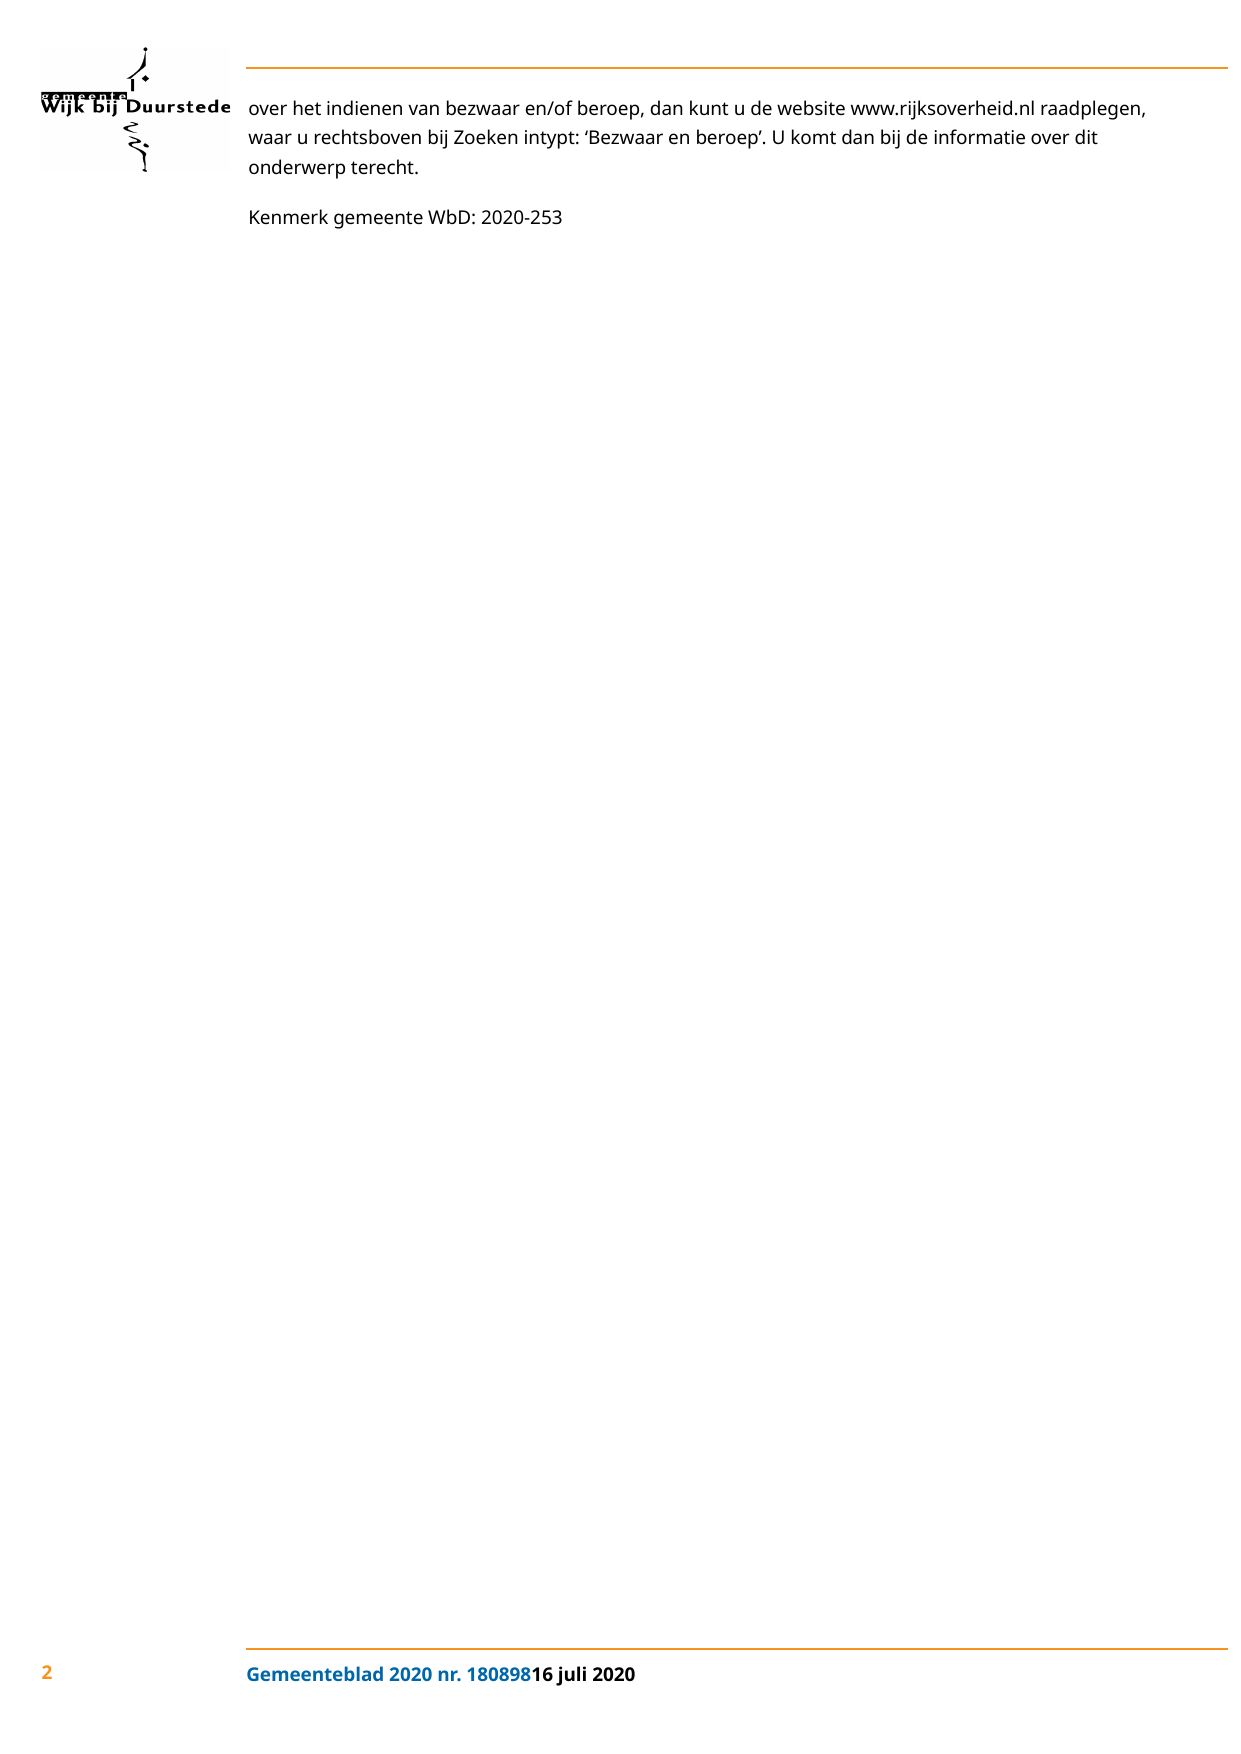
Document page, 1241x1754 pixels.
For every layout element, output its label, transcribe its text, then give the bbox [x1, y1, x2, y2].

text Kenmerk gemeente WbD: 2020-253 [248, 204, 1152, 230]
text over het indienen van bezwaar en/of beroep, dan kunt u de website www.rijksoverheid.nl raadplegen, waar u rechtsboven bij Zoeken intypt: ‘Bezwaar en beroep’. U komt dan bij de informatie over dit onderwerp terecht. [248, 95, 1152, 180]
picture [41, 47, 231, 172]
